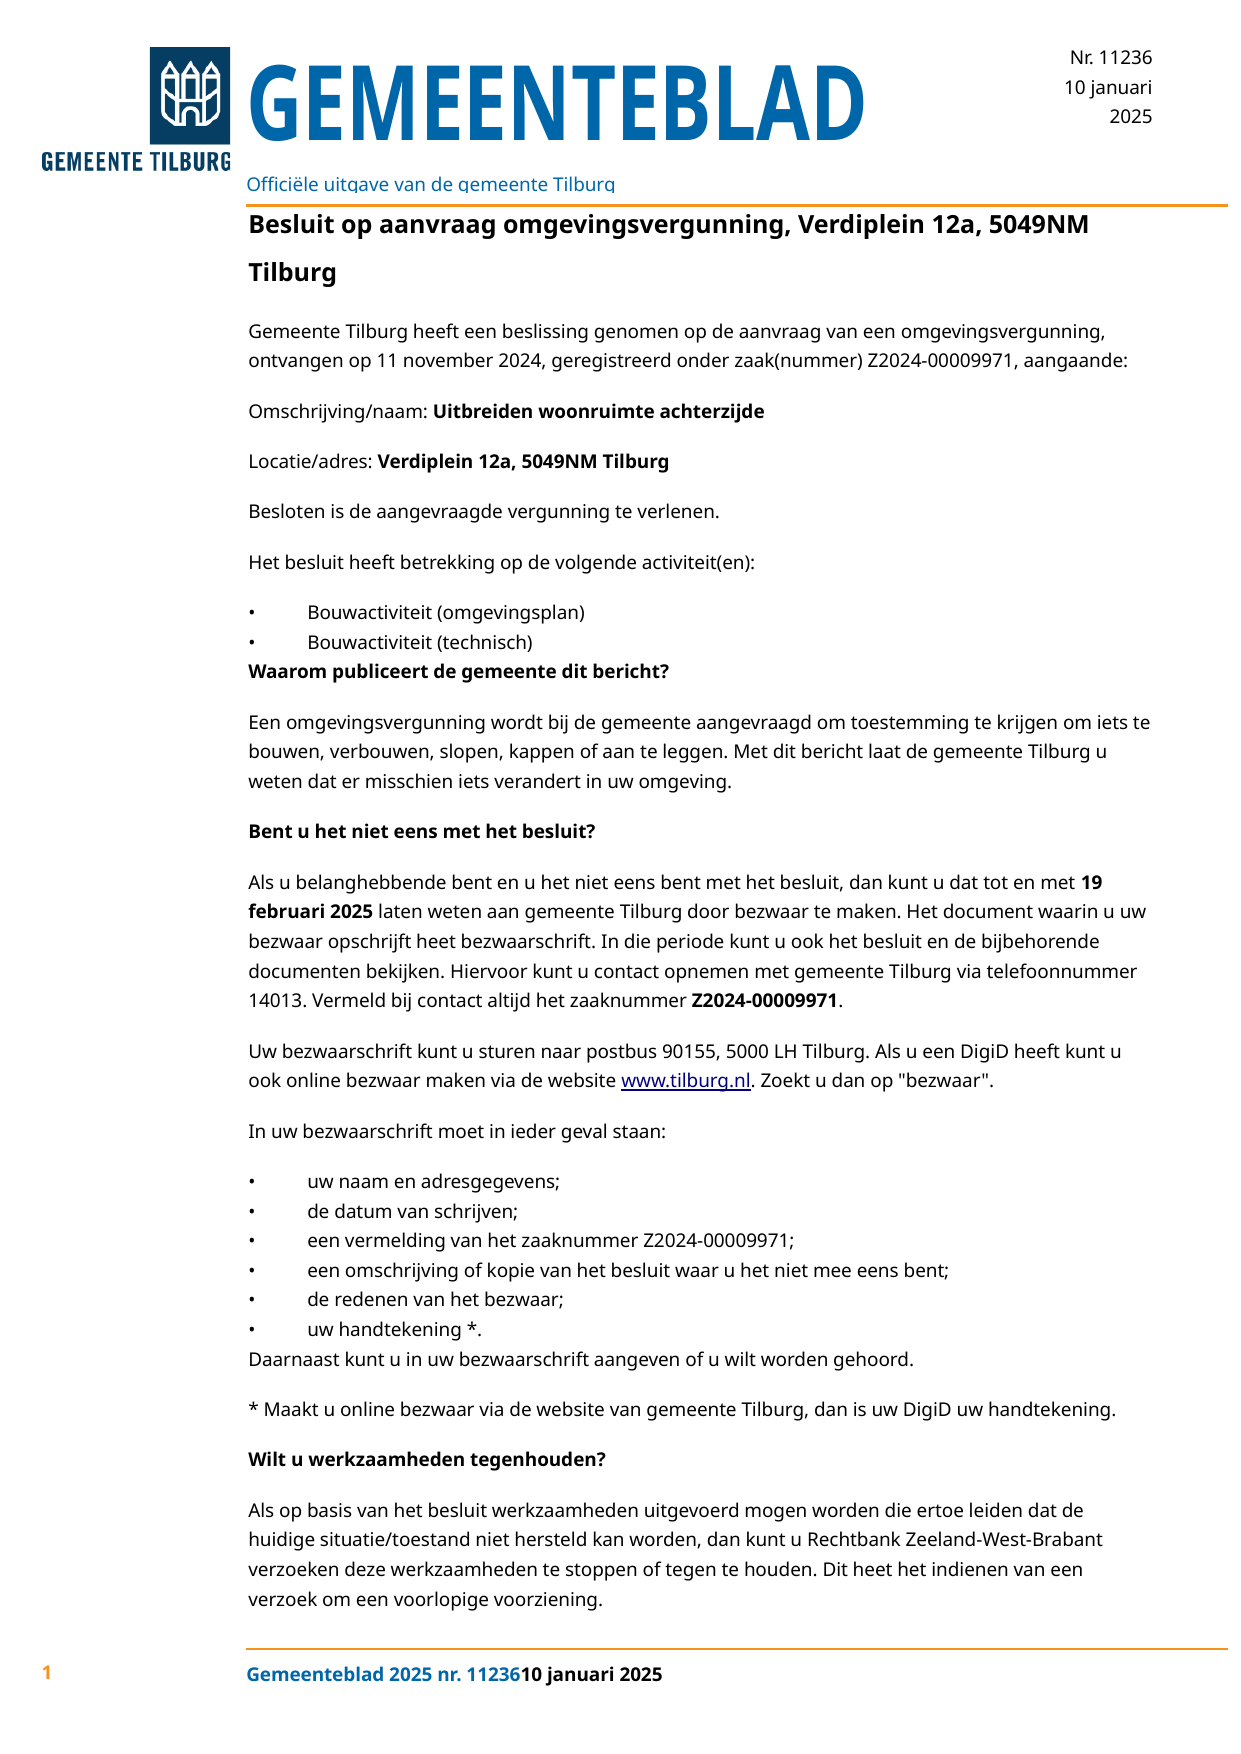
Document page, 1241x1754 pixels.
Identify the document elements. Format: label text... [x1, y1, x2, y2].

text * Maakt u online bezwaar via de website van gemeente Tilburg, dan is uw DigiD uw handtekening. [248, 1396, 1152, 1422]
text Besloten is de aangevraagde vergunning te verlenen. [248, 499, 1152, 524]
list een vermelding van het zaaknummer Z2024-00009971; [248, 1227, 1152, 1253]
text Gemeente Tilburg heeft een beslissing genomen op de aanvraag van een omgevingsvergunning, ontvangen op 11 november 2024, geregistreerd onder zaak(nummer) Z2024-00009971, aangaande: [248, 318, 1152, 373]
text Daarnaast kunt u in uw bezwaarschrift aangeven of u wilt worden gehoord. [248, 1346, 1152, 1372]
text Bent u het niet eens met het besluit? [248, 819, 1152, 844]
picture [41, 47, 231, 172]
list Bouwactiviteit (omgevingsplan) [248, 599, 1152, 625]
text Besluit op aanvraag omgevingsvergunning, Verdiplein 12a, 5049NM Tilburg [248, 207, 1152, 288]
text Waarom publiceert de gemeente dit bericht? [248, 659, 1152, 684]
text Als op basis van het besluit werkzaamheden uitgevoerd mogen worden die ertoe leiden dat de huidige situatie/toestand niet hersteld kan worden, dan kunt u Rechtbank Zeeland-West-Brabant verzoeken deze werkzaamheden te stoppen of tegen te houden. Dit heet het indienen van een verzoek om een voorlopige voorziening. [248, 1497, 1152, 1612]
list een omschrijving of kopie van het besluit waar u het niet mee eens bent; [248, 1257, 1152, 1283]
text Uw bezwaarschrift kunt u sturen naar postbus 90155, 5000 LH Tilburg. Als u een DigiD heeft kunt u ook online bezwaar maken via de website www.tilburg.nl. Zoekt u dan op "bezwaar". [248, 1038, 1152, 1093]
text In uw bezwaarschrift moet in ieder geval staan: [248, 1118, 1152, 1144]
text Locatie/adres: Verdiplein 12a, 5049NM Tilburg [248, 448, 1152, 474]
text Het besluit heeft betrekking op de volgende activiteit(en): [248, 549, 1152, 575]
list de redenen van het bezwaar; [248, 1287, 1152, 1312]
text Als u belanghebbende bent en u het niet eens bent met het besluit, dan kunt u dat tot en met 19 februari 2025 laten weten aan gemeente Tilburg door bezwaar te maken. Het document waarin u uw bezwaar opschrijft heet bezwaarschrift. In die periode kunt u ook het besluit en de bijbehorende documenten bekijken. Hiervoor kunt u contact opnemen met gemeente Tilburg via telefoonnummer 14013. Vermeld bij contact altijd het zaaknummer Z2024-00009971. [248, 869, 1152, 1013]
list uw handtekening *. [248, 1316, 1152, 1342]
list uw naam en adresgegevens; [248, 1168, 1152, 1194]
text Een omgevingsvergunning wordt bij de gemeente aangevraagd om toestemming te krijgen om iets te bouwen, verbouwen, slopen, kappen of aan te leggen. Met dit bericht laat de gemeente Tilburg u weten dat er misschien iets verandert in uw omgeving. [248, 709, 1152, 794]
list de datum van schrijven; [248, 1198, 1152, 1224]
list Bouwactiviteit (technisch) [248, 629, 1152, 655]
text Omschrijving/naam: Uitbreiden woonruimte achterzijde [248, 398, 1152, 424]
text Wilt u werkzaamheden tegenhouden? [248, 1447, 1152, 1472]
